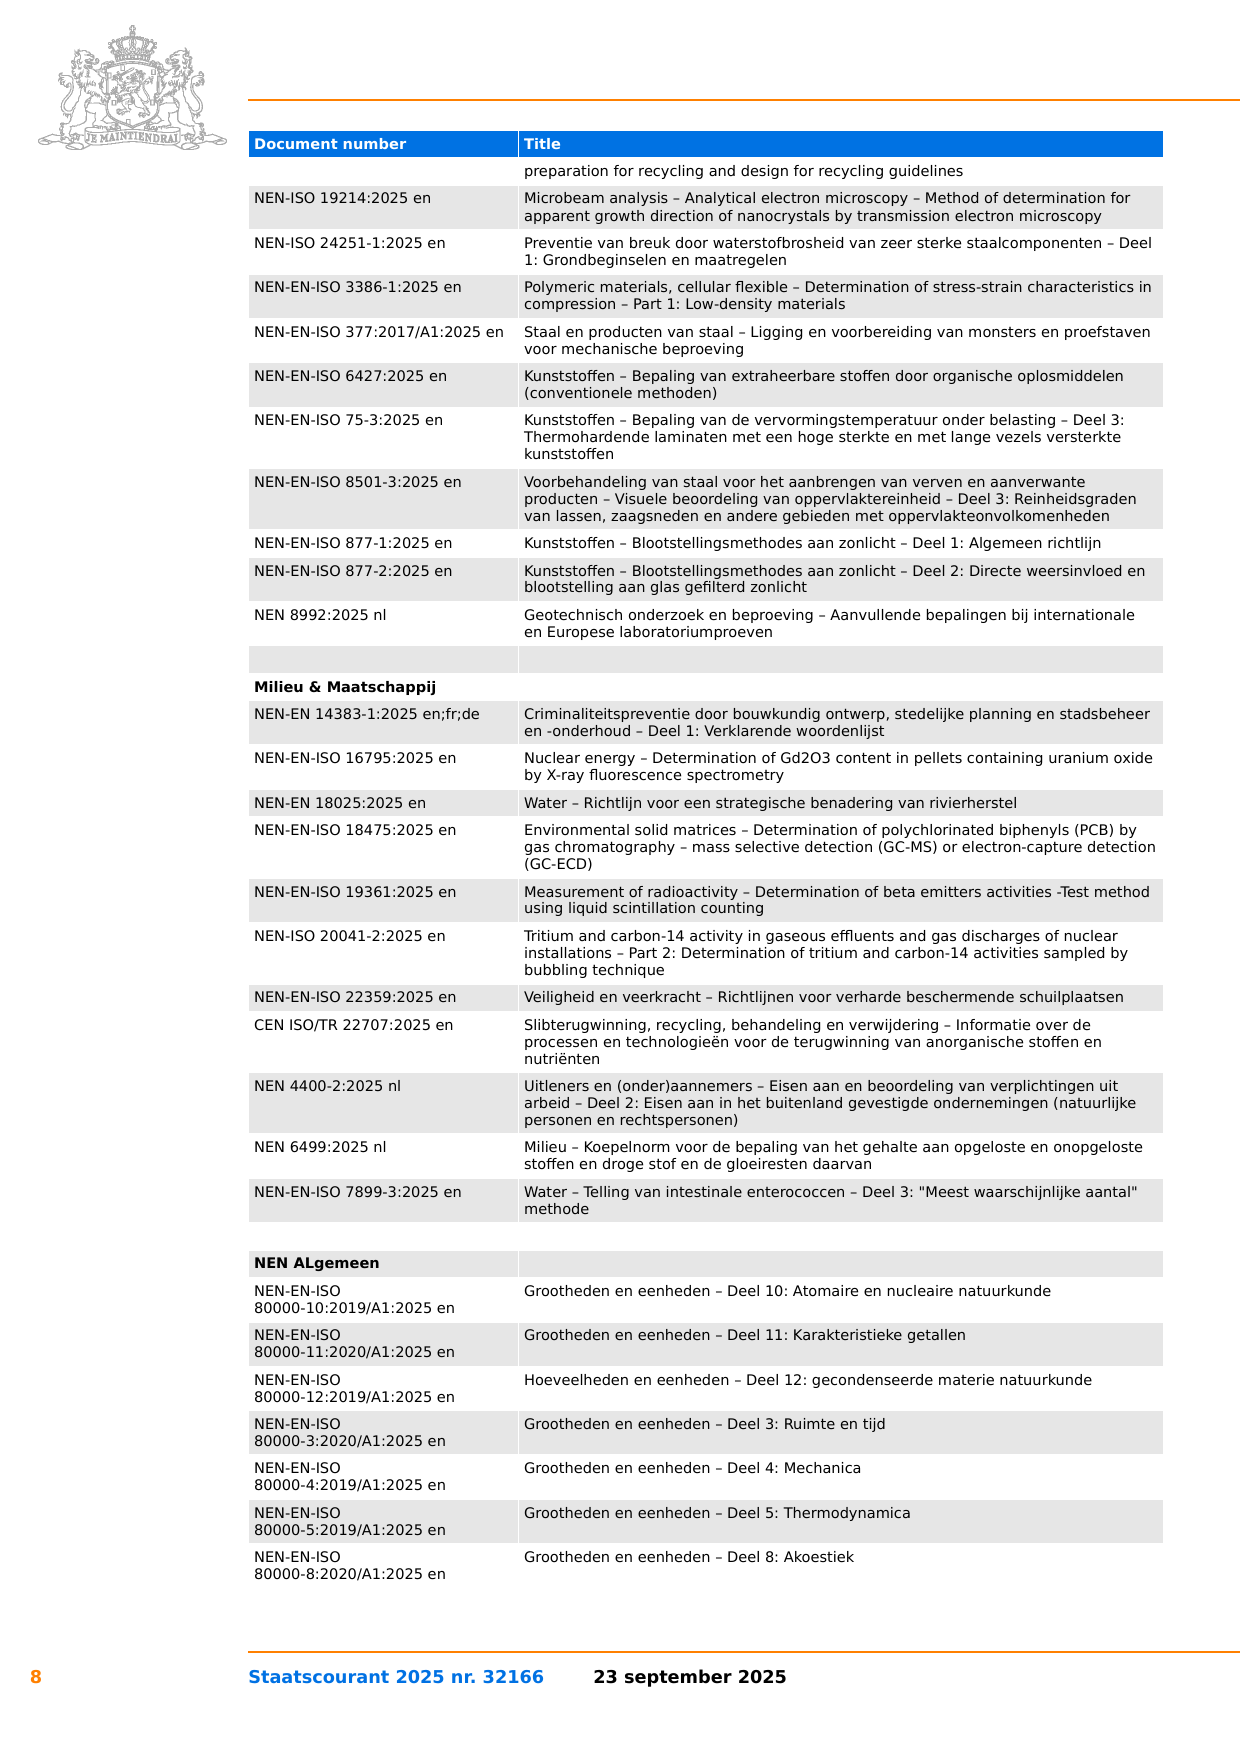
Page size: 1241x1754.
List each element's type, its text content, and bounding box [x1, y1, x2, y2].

table_cell Grootheden en eenheden – Deel 3: Ruimte en tijd [519, 1411, 1163, 1454]
table_cell NEN-EN-ISO 877-2:2025 en [249, 558, 518, 601]
table_cell NEN-EN-ISO 3386-1:2025 en [249, 275, 518, 318]
table_cell Kunststoffen – Blootstellingsmethodes aan zonlicht – Deel 2: Directe weersinvloed en blootstelling aan glas gefilterd zonlicht [519, 558, 1163, 601]
table_cell Voorbehandeling van staal voor het aanbrengen van verven en aanverwante producten – Visuele beoordeling van oppervlaktereinheid – Deel 3: Reinheidsgraden van lassen, zaagsneden en andere gebieden met oppervlakteonvolkomenheden [519, 469, 1163, 529]
table_cell preparation for recycling and design for recycling guidelines [519, 158, 1163, 185]
table_cell [519, 1251, 1163, 1277]
table_cell NEN-EN-ISO 7899-3:2025 en [249, 1179, 518, 1222]
table_cell Milieu & Maatschappij [249, 674, 518, 700]
table_cell CEN ISO/TR 22707:2025 en [249, 1012, 518, 1072]
table_cell Preventie van breuk door waterstofbrosheid van zeer sterke staalcomponenten – Deel 1: Grondbeginselen en maatregelen [519, 230, 1163, 273]
table_cell NEN-EN-ISO 80000-10:2019/A1:2025 en [249, 1278, 518, 1321]
table_cell NEN-EN-ISO 80000-3:2020/A1:2025 en [249, 1411, 518, 1454]
table_cell Water – Richtlijn voor een strategische benadering van rivierherstel [519, 790, 1163, 816]
table_cell NEN-EN-ISO 80000-4:2019/A1:2025 en [249, 1456, 518, 1499]
table_cell Staal en producten van staal – Ligging en voorbereiding van monsters en proefstaven voor mechanische beproeving [519, 319, 1163, 362]
table_cell Measurement of radioactivity – Determination of beta emitters activities -Test method using liquid scintillation counting [519, 879, 1163, 922]
table_cell Environmental solid matrices – Determination of polychlorinated biphenyls (PCB) by gas chromatography – mass selective detection (GC-MS) or electron-capture detection (GC-ECD) [519, 818, 1163, 878]
table_header Title [519, 131, 1163, 157]
table_cell NEN-EN 18025:2025 en [249, 790, 518, 816]
table_cell Criminaliteitspreventie door bouwkundig ontwerp, stedelijke planning en stadsbeheer en -onderhoud – Deel 1: Verklarende woordenlijst [519, 701, 1163, 744]
table_cell Grootheden en eenheden – Deel 11: Karakteristieke getallen [519, 1323, 1163, 1366]
table_cell NEN 4400-2:2025 nl [249, 1073, 518, 1133]
table_cell NEN ALgemeen [249, 1251, 518, 1277]
table_cell NEN-ISO 24251-1:2025 en [249, 230, 518, 273]
table_cell Grootheden en eenheden – Deel 8: Akoestiek [519, 1544, 1163, 1588]
table_header Document number [249, 131, 518, 157]
table_cell [519, 646, 1163, 673]
table_cell Veiligheid en veerkracht – Richtlijnen voor verharde beschermende schuilplaatsen [519, 985, 1163, 1011]
table_cell Grootheden en eenheden – Deel 4: Mechanica [519, 1456, 1163, 1499]
table_cell Grootheden en eenheden – Deel 10: Atomaire en nucleaire natuurkunde [519, 1278, 1163, 1321]
table_cell NEN-EN-ISO 16795:2025 en [249, 746, 518, 789]
table_cell Kunststoffen – Bepaling van extraheerbare stoffen door organische oplosmiddelen (conventionele methoden) [519, 363, 1163, 407]
picture [38, 25, 227, 150]
table_cell NEN-EN-ISO 377:2017/A1:2025 en [249, 319, 518, 362]
table_cell NEN-EN-ISO 6427:2025 en [249, 363, 518, 407]
table_cell Polymeric materials, cellular flexible – Determination of stress-strain characteristics in compression – Part 1: Low-density materials [519, 275, 1163, 318]
table_cell NEN-EN 14383-1:2025 en;fr;de [249, 701, 518, 744]
table_cell Kunststoffen – Bepaling van de vervormingstemperatuur onder belasting – Deel 3: Thermohardende laminaten met een hoge sterkte en met lange vezels versterkte kunststoffen [519, 408, 1163, 468]
table_cell NEN-EN-ISO 75-3:2025 en [249, 408, 518, 468]
table_cell NEN-EN-ISO 22359:2025 en [249, 985, 518, 1011]
table_cell Uitleners en (onder)aannemers – Eisen aan en beoordeling van verplichtingen uit arbeid – Deel 2: Eisen aan in het buitenland gevestigde ondernemingen (natuurlijke personen en rechtspersonen) [519, 1073, 1163, 1133]
table_cell Kunststoffen – Blootstellingsmethodes aan zonlicht – Deel 1: Algemeen richtlijn [519, 530, 1163, 557]
table_cell NEN 8992:2025 nl [249, 602, 518, 645]
table_cell NEN-EN-ISO 80000-5:2019/A1:2025 en [249, 1500, 518, 1543]
table_cell Water – Telling van intestinale enterococcen – Deel 3: "Meest waarschijnlijke aantal" methode [519, 1179, 1163, 1222]
table_cell [249, 646, 518, 673]
table_cell [249, 1223, 518, 1250]
table_cell [519, 674, 1163, 700]
table_cell [249, 158, 518, 185]
table_cell NEN-EN-ISO 8501-3:2025 en [249, 469, 518, 529]
table_cell Hoeveelheden en eenheden – Deel 12: gecondenseerde materie natuurkunde [519, 1367, 1163, 1410]
table_cell Geotechnisch onderzoek en beproeving – Aanvullende bepalingen bij internationale en Europese laboratoriumproeven [519, 602, 1163, 645]
table_cell NEN-EN-ISO 80000-12:2019/A1:2025 en [249, 1367, 518, 1410]
table_cell Grootheden en eenheden – Deel 5: Thermodynamica [519, 1500, 1163, 1543]
table_cell NEN-EN-ISO 877-1:2025 en [249, 530, 518, 557]
table_cell NEN-EN-ISO 80000-8:2020/A1:2025 en [249, 1544, 518, 1588]
table_cell [519, 1223, 1163, 1250]
table_cell NEN-ISO 20041-2:2025 en [249, 923, 518, 983]
table_cell NEN 6499:2025 nl [249, 1135, 518, 1178]
table_cell Tritium and carbon-14 activity in gaseous effluents and gas discharges of nuclear installations – Part 2: Determination of tritium and carbon-14 activities sampled by bubbling technique [519, 923, 1163, 983]
table_cell Nuclear energy – Determination of Gd2O3 content in pellets containing uranium oxide by X-ray fluorescence spectrometry [519, 746, 1163, 789]
table_cell Slibterugwinning, recycling, behandeling en verwijdering – Informatie over de processen en technologieën voor de terugwinning van anorganische stoffen en nutriënten [519, 1012, 1163, 1072]
table_cell Milieu – Koepelnorm voor de bepaling van het gehalte aan opgeloste en onopgeloste stoffen en droge stof en de gloeiresten daarvan [519, 1135, 1163, 1178]
table_cell NEN-EN-ISO 18475:2025 en [249, 818, 518, 878]
table_cell NEN-ISO 19214:2025 en [249, 186, 518, 229]
table_cell Microbeam analysis – Analytical electron microscopy – Method of determination for apparent growth direction of nanocrystals by transmission electron microscopy [519, 186, 1163, 229]
table_cell NEN-EN-ISO 19361:2025 en [249, 879, 518, 922]
table_cell NEN-EN-ISO 80000-11:2020/A1:2025 en [249, 1323, 518, 1366]
